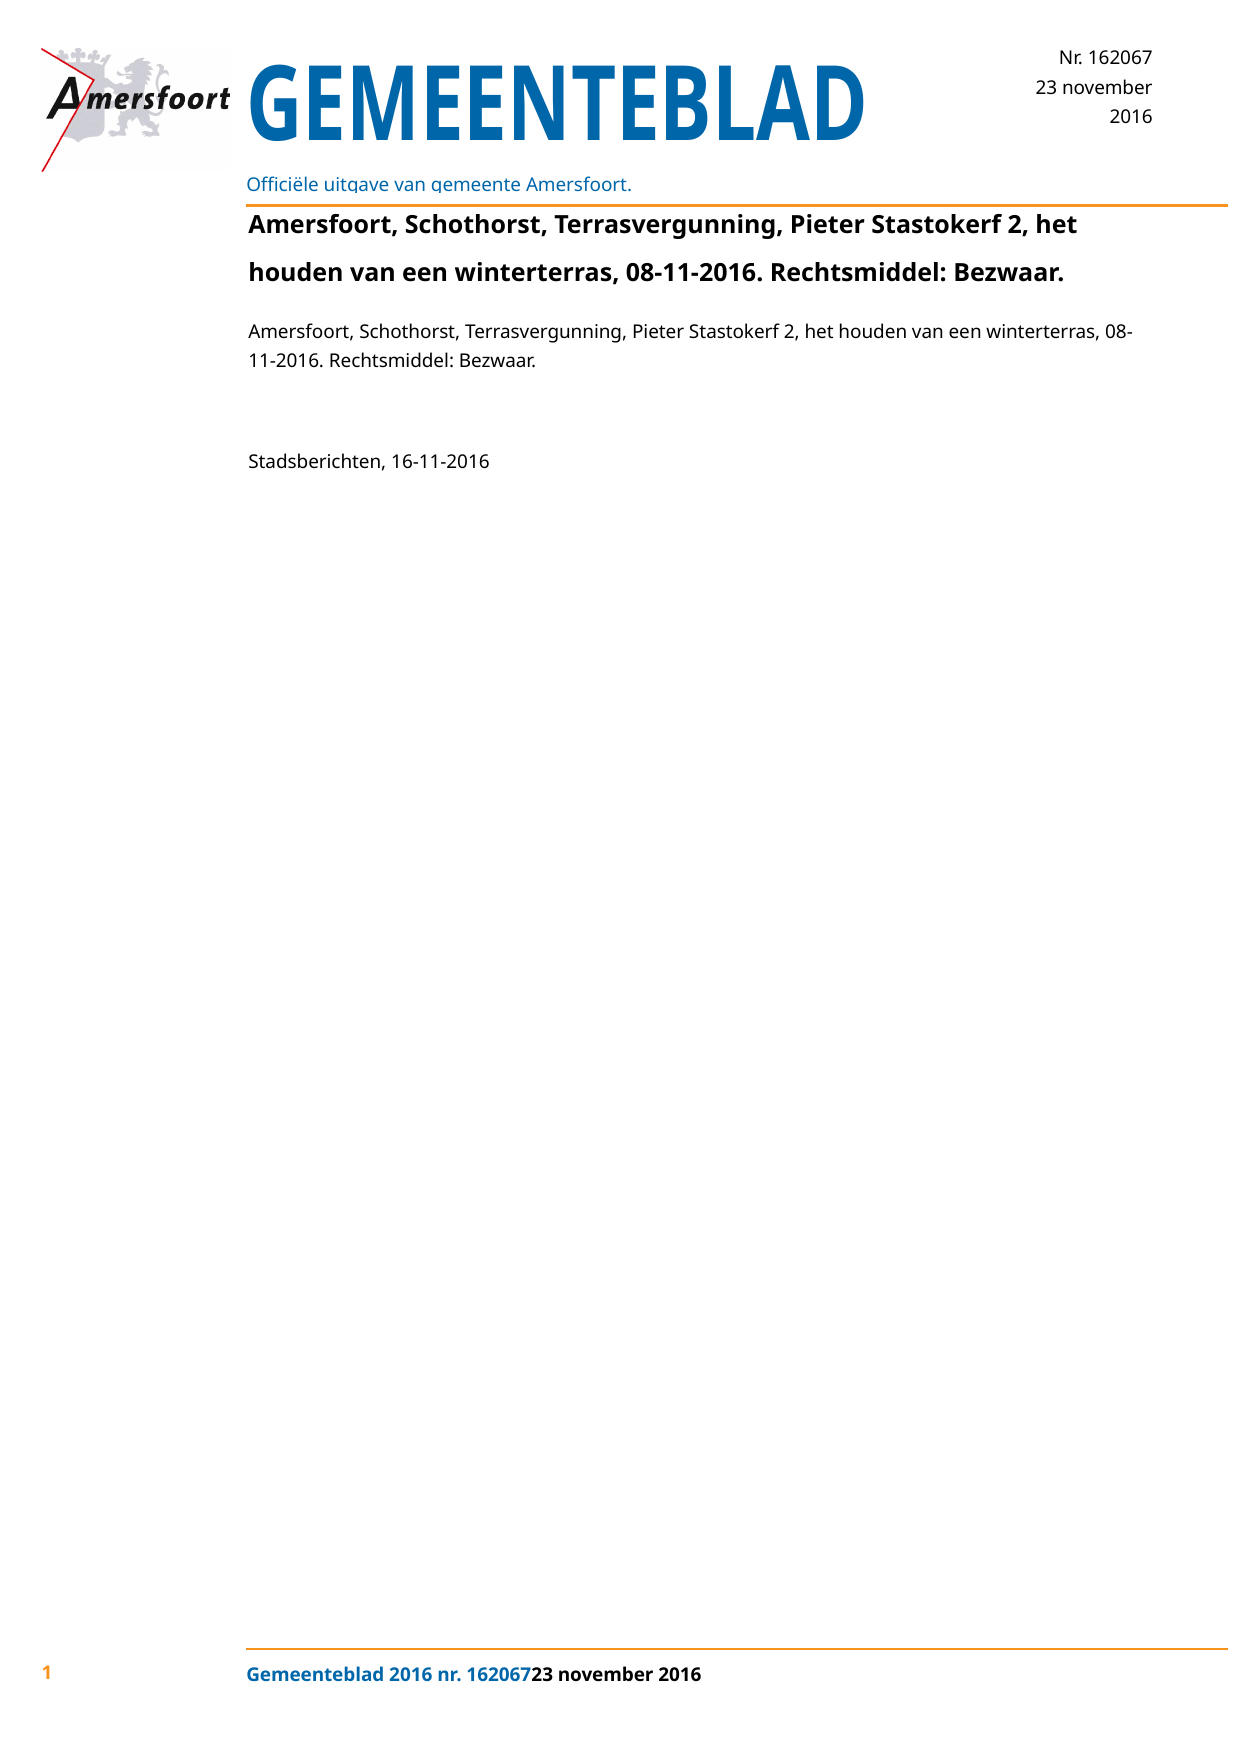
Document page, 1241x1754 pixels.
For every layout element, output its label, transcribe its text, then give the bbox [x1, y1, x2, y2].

text Stadsberichten, 16-11-2016 [248, 448, 1152, 474]
text Amersfoort, Schothorst, Terrasvergunning, Pieter Stastokerf 2, het houden van een winterterras, 08-11-2016. Rechtsmiddel: Bezwaar. [248, 207, 1152, 288]
text Amersfoort, Schothorst, Terrasvergunning, Pieter Stastokerf 2, het houden van een winterterras, 08-11-2016. Rechtsmiddel: Bezwaar. [248, 318, 1152, 373]
picture [41, 47, 231, 172]
